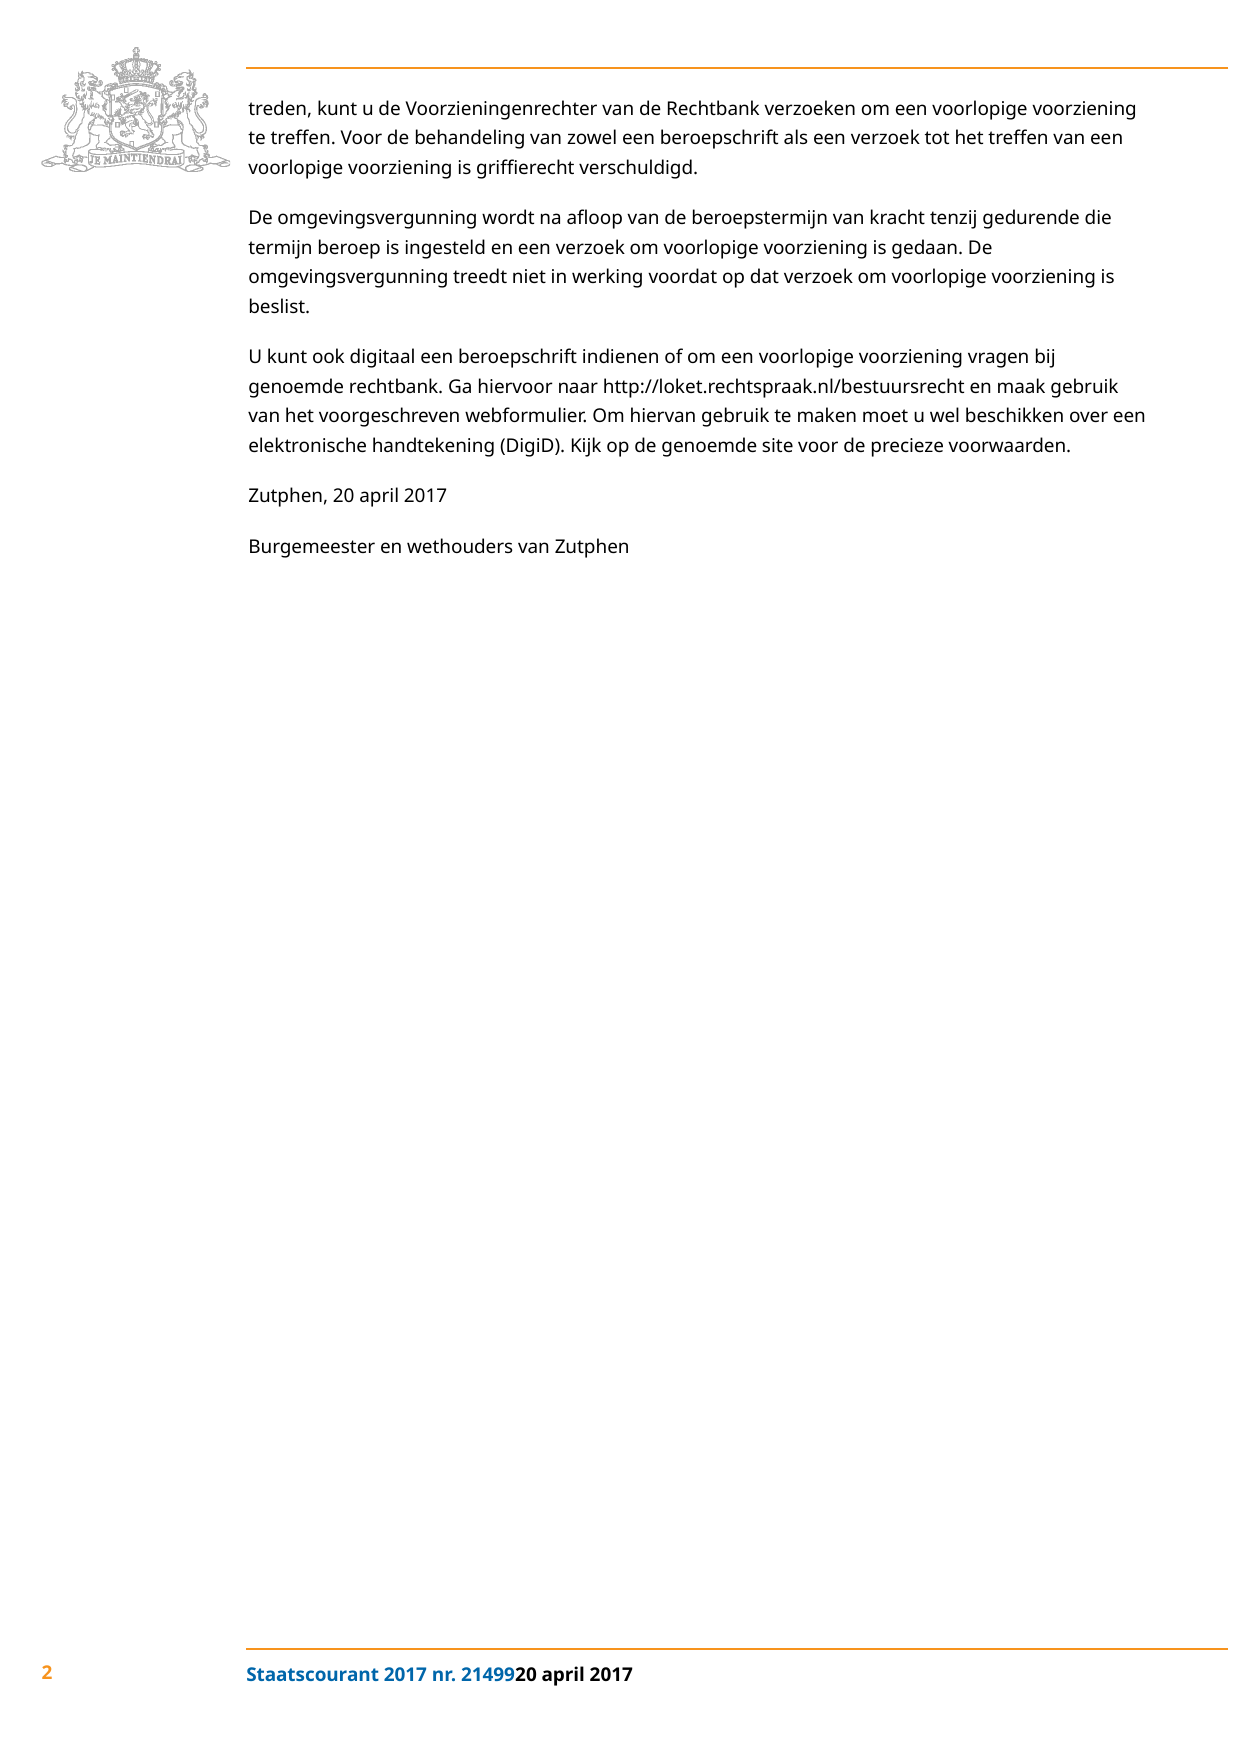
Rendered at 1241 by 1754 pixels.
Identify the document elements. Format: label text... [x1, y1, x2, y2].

text Zutphen, 20 april 2017 [248, 483, 1152, 508]
text treden, kunt u de Voorzieningenrechter van de Rechtbank verzoeken om een voorlopige voorziening te treffen. Voor de behandeling van zowel een beroepschrift als een verzoek tot het treffen van een voorlopige voorziening is griffierecht verschuldigd. [248, 95, 1152, 180]
text De omgevingsvergunning wordt na afloop van de beroepstermijn van kracht tenzij gedurende die termijn beroep is ingesteld en een verzoek om voorlopige voorziening is gedaan. De omgevingsvergunning treedt niet in werking voordat op dat verzoek om voorlopige voorziening is beslist. [248, 204, 1152, 319]
text Burgemeester en wethouders van Zutphen [248, 533, 1152, 559]
picture [41, 47, 231, 172]
text U kunt ook digitaal een beroepschrift indienen of om een voorlopige voorziening vragen bij genoemde rechtbank. Ga hiervoor naar http://loket.rechtspraak.nl/bestuursrecht en maak gebruik van het voorgeschreven webformulier. Om hiervan gebruik te maken moet u wel beschikken over een elektronische handtekening (DigiD). Kijk op de genoemde site voor de precieze voorwaarden. [248, 343, 1152, 458]
